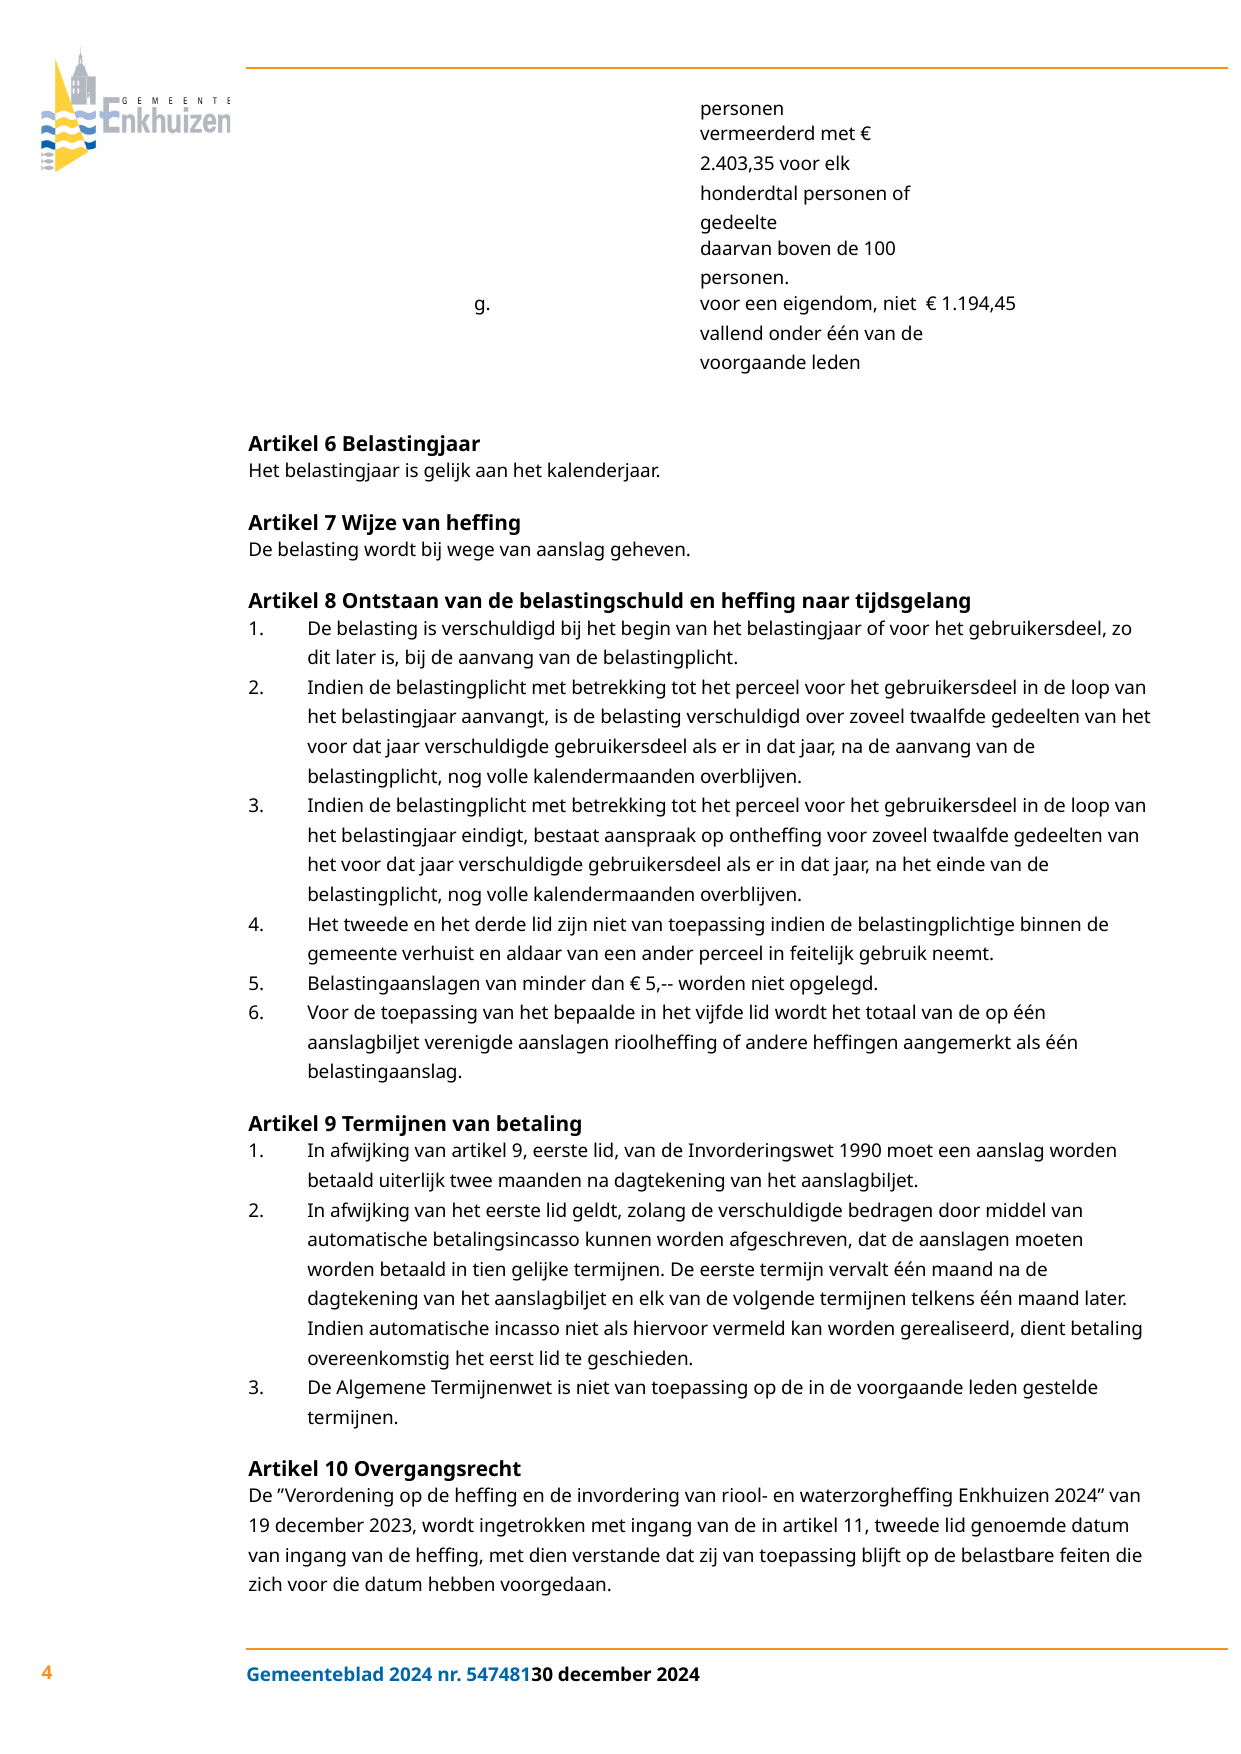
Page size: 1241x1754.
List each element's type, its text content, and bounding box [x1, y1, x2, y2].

text Artikel 8 Ontstaan van de belastingschuld en heffing naar tijdsgelang [248, 587, 1152, 615]
list In afwijking van artikel 9, eerste lid, van de Invorderingswet 1990 moet een aanslag worden betaald uiterlijk twee maanden na dagtekening van het aanslagbiljet. [248, 1138, 1152, 1193]
table_cell [474, 235, 700, 290]
list In afwijking van het eerste lid geldt, zolang de verschuldigde bedragen door middel van automatische betalingsincasso kunnen worden afgeschreven, dat de aanslagen moeten worden betaald in tien gelijke termijnen. De eerste termijn vervalt één maand na de dagtekening van het aanslagbiljet en elk van de volgende termijnen telkens één maand later. Indien automatische incasso niet als hiervoor vermeld kan worden gerealiseerd, dient betaling overeenkomstig het eerst lid te geschieden. [248, 1197, 1152, 1370]
list De Algemene Termijnenwet is niet van toepassing op de in de voorgaande leden gestelde termijnen. [248, 1374, 1152, 1429]
table_cell [926, 121, 1152, 235]
table_cell € 1.194,45 [926, 290, 1152, 375]
picture [41, 47, 231, 172]
table_cell daarvan boven de 100 personen. [700, 235, 926, 290]
table_cell [248, 235, 474, 290]
list Indien de belastingplicht met betrekking tot het perceel voor het gebruikersdeel in de loop van het belastingjaar eindigt, bestaat aanspraak op ontheffing voor zoveel twaalfde gedeelten van het voor dat jaar verschuldigde gebruikersdeel als er in dat jaar, na het einde van de belastingplicht, nog volle kalendermaanden overblijven. [248, 792, 1152, 907]
list De belasting is verschuldigd bij het begin van het belastingjaar of voor het gebruikersdeel, zo dit later is, bij de aanvang van de belastingplicht. [248, 615, 1152, 670]
list Voor de toepassing van het bepaalde in het vijfde lid wordt het totaal van de op één aanslagbiljet verenigde aanslagen rioolheffing of andere heffingen aangemerkt als één belastingaanslag. [248, 999, 1152, 1084]
list Indien de belastingplicht met betrekking tot het perceel voor het gebruikersdeel in de loop van het belastingjaar aanvangt, is de belasting verschuldigd over zoveel twaalfde gedeelten van het voor dat jaar verschuldigde gebruikersdeel als er in dat jaar, na de aanvang van de belastingplicht, nog volle kalendermaanden overblijven. [248, 674, 1152, 789]
text Het belastingjaar is gelijk aan het kalenderjaar. [248, 457, 1152, 483]
text Artikel 7 Wijze van heffing [248, 508, 1152, 536]
table_cell [248, 290, 474, 375]
table_cell vermeerderd met € 2.403,35 voor elk honderdtal personen of gedeelte [700, 121, 926, 235]
table_cell personen [700, 95, 926, 121]
text De ”Verordening op de heffing en de invordering van riool- en waterzorgheffing Enkhuizen 2024” van 19 december 2023, wordt ingetrokken met ingang van de in artikel 11, tweede lid genoemde datum van ingang van de heffing, met dien verstande dat zij van toepassing blijft op de belastbare feiten die zich voor die datum hebben voorgedaan. [248, 1483, 1152, 1597]
text Artikel 6 Belastingjaar [248, 429, 1152, 457]
table_cell [926, 95, 1152, 121]
table_cell [248, 95, 474, 121]
table_cell g. [474, 290, 700, 375]
list Het tweede en het derde lid zijn niet van toepassing indien de belastingplichtige binnen de gemeente verhuist en aldaar van een ander perceel in feitelijk gebruik neemt. [248, 911, 1152, 966]
table_cell [474, 121, 700, 235]
text De belasting wordt bij wege van aanslag geheven. [248, 536, 1152, 562]
text Artikel 10 Overgangsrecht [248, 1454, 1152, 1483]
table_cell voor een eigendom, niet vallend onder één van de voorgaande leden [700, 290, 926, 375]
text Artikel 9 Termijnen van betaling [248, 1109, 1152, 1138]
table_cell [926, 235, 1152, 290]
list Belastingaanslagen van minder dan € 5,-- worden niet opgelegd. [248, 970, 1152, 996]
table_cell [248, 121, 474, 235]
table_cell [474, 95, 700, 121]
